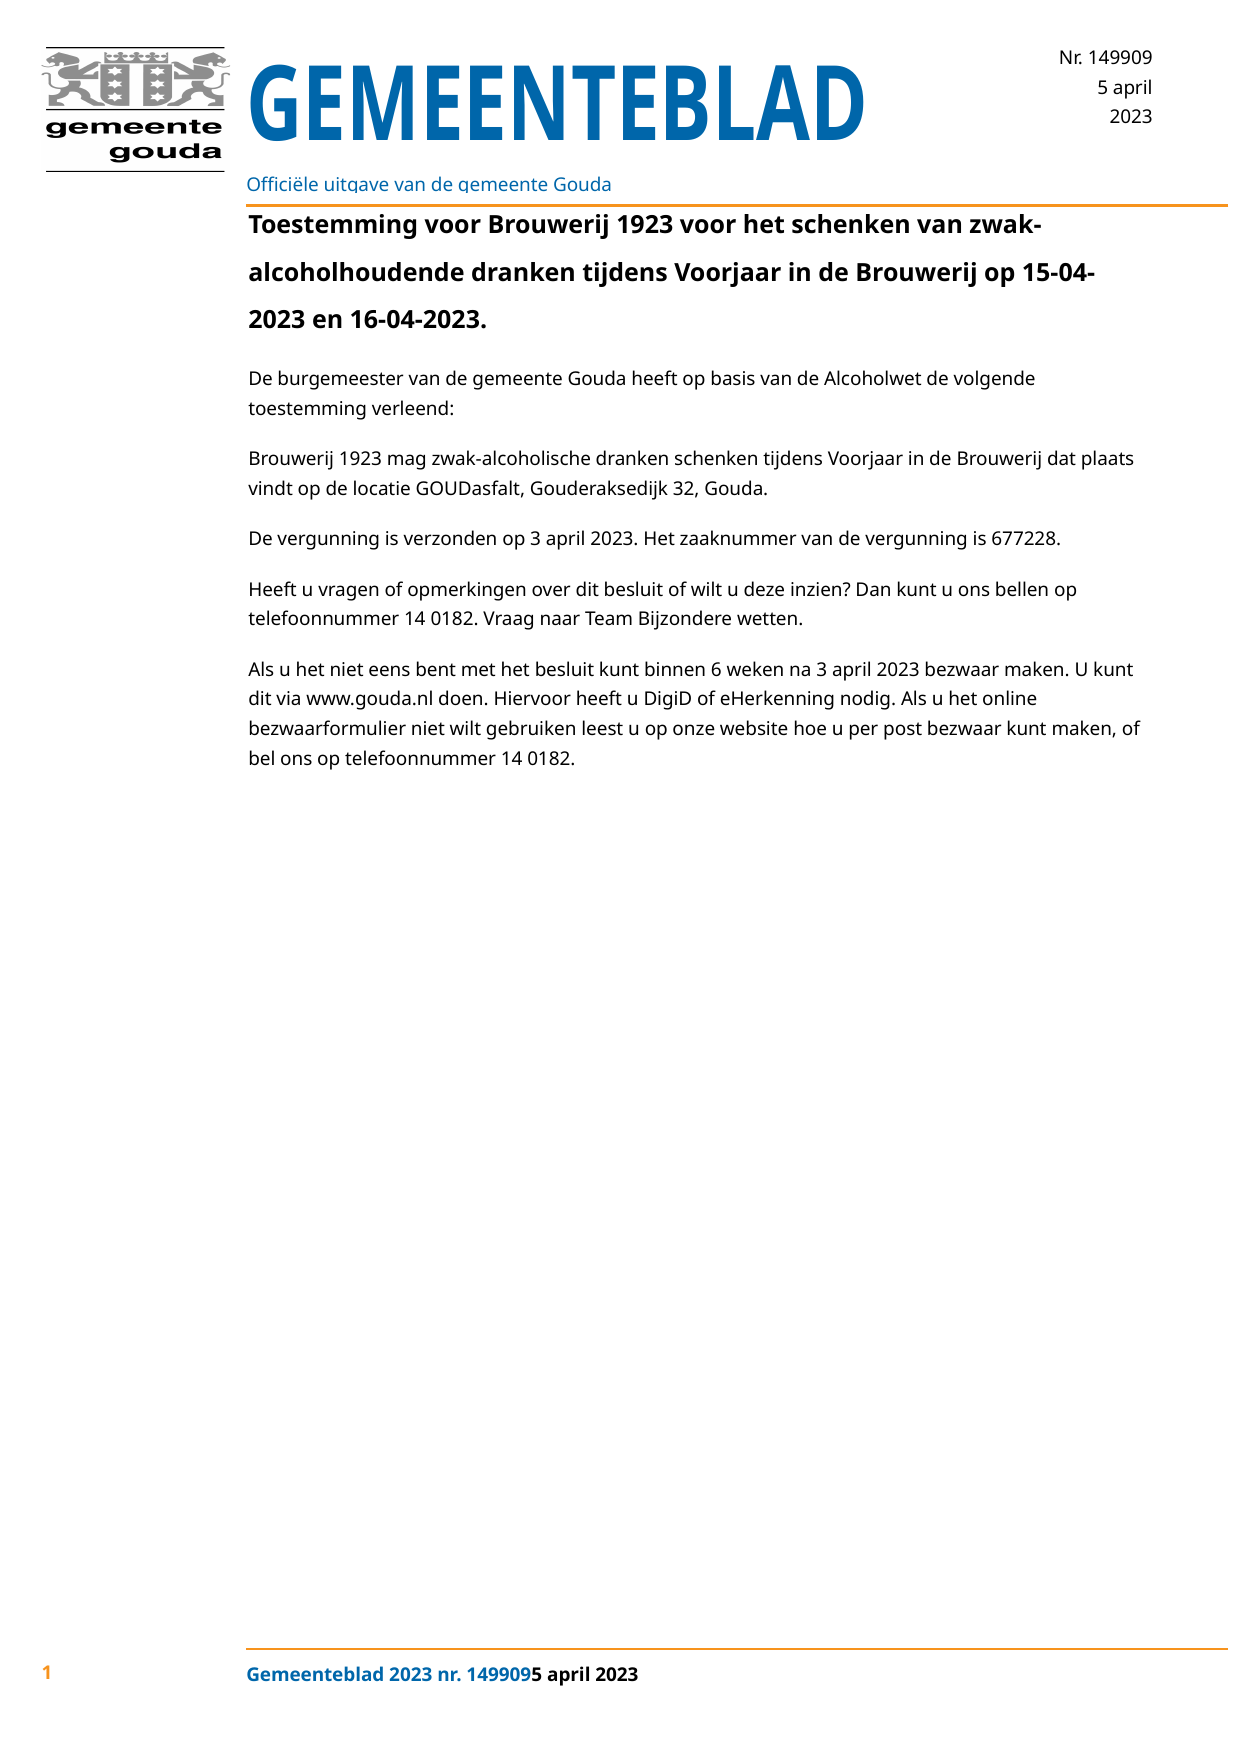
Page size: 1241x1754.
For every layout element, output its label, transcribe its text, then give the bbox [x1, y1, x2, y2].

text De vergunning is verzonden op 3 april 2023. Het zaaknummer van de vergunning is 677228. [248, 526, 1152, 551]
text De burgemeester van de gemeente Gouda heeft op basis van de Alcoholwet de volgende toestemming verleend: [248, 366, 1152, 421]
text Als u het niet eens bent met het besluit kunt binnen 6 weken na 3 april 2023 bezwaar maken. U kunt dit via www.gouda.nl doen. Hiervoor heeft u DigiD of eHerkenning nodig. Als u het online bezwaarformulier niet wilt gebruiken leest u op onze website hoe u per post bezwaar kunt maken, of bel ons op telefoonnummer 14 0182. [248, 656, 1152, 770]
text Heeft u vragen of opmerkingen over dit besluit of wilt u deze inzien? Dan kunt u ons bellen op telefoonnummer 14 0182. Vraag naar Team Bijzondere wetten. [248, 576, 1152, 631]
text Brouwerij 1923 mag zwak-alcoholische dranken schenken tijdens Voorjaar in de Brouwerij dat plaats vindt op de locatie GOUDasfalt, Gouderaksedijk 32, Gouda. [248, 446, 1152, 501]
text Toestemming voor Brouwerij 1923 voor het schenken van zwak-alcoholhoudende dranken tijdens Voorjaar in de Brouwerij op 15-04-2023 en 16-04-2023. [248, 207, 1152, 336]
picture [41, 47, 231, 172]
